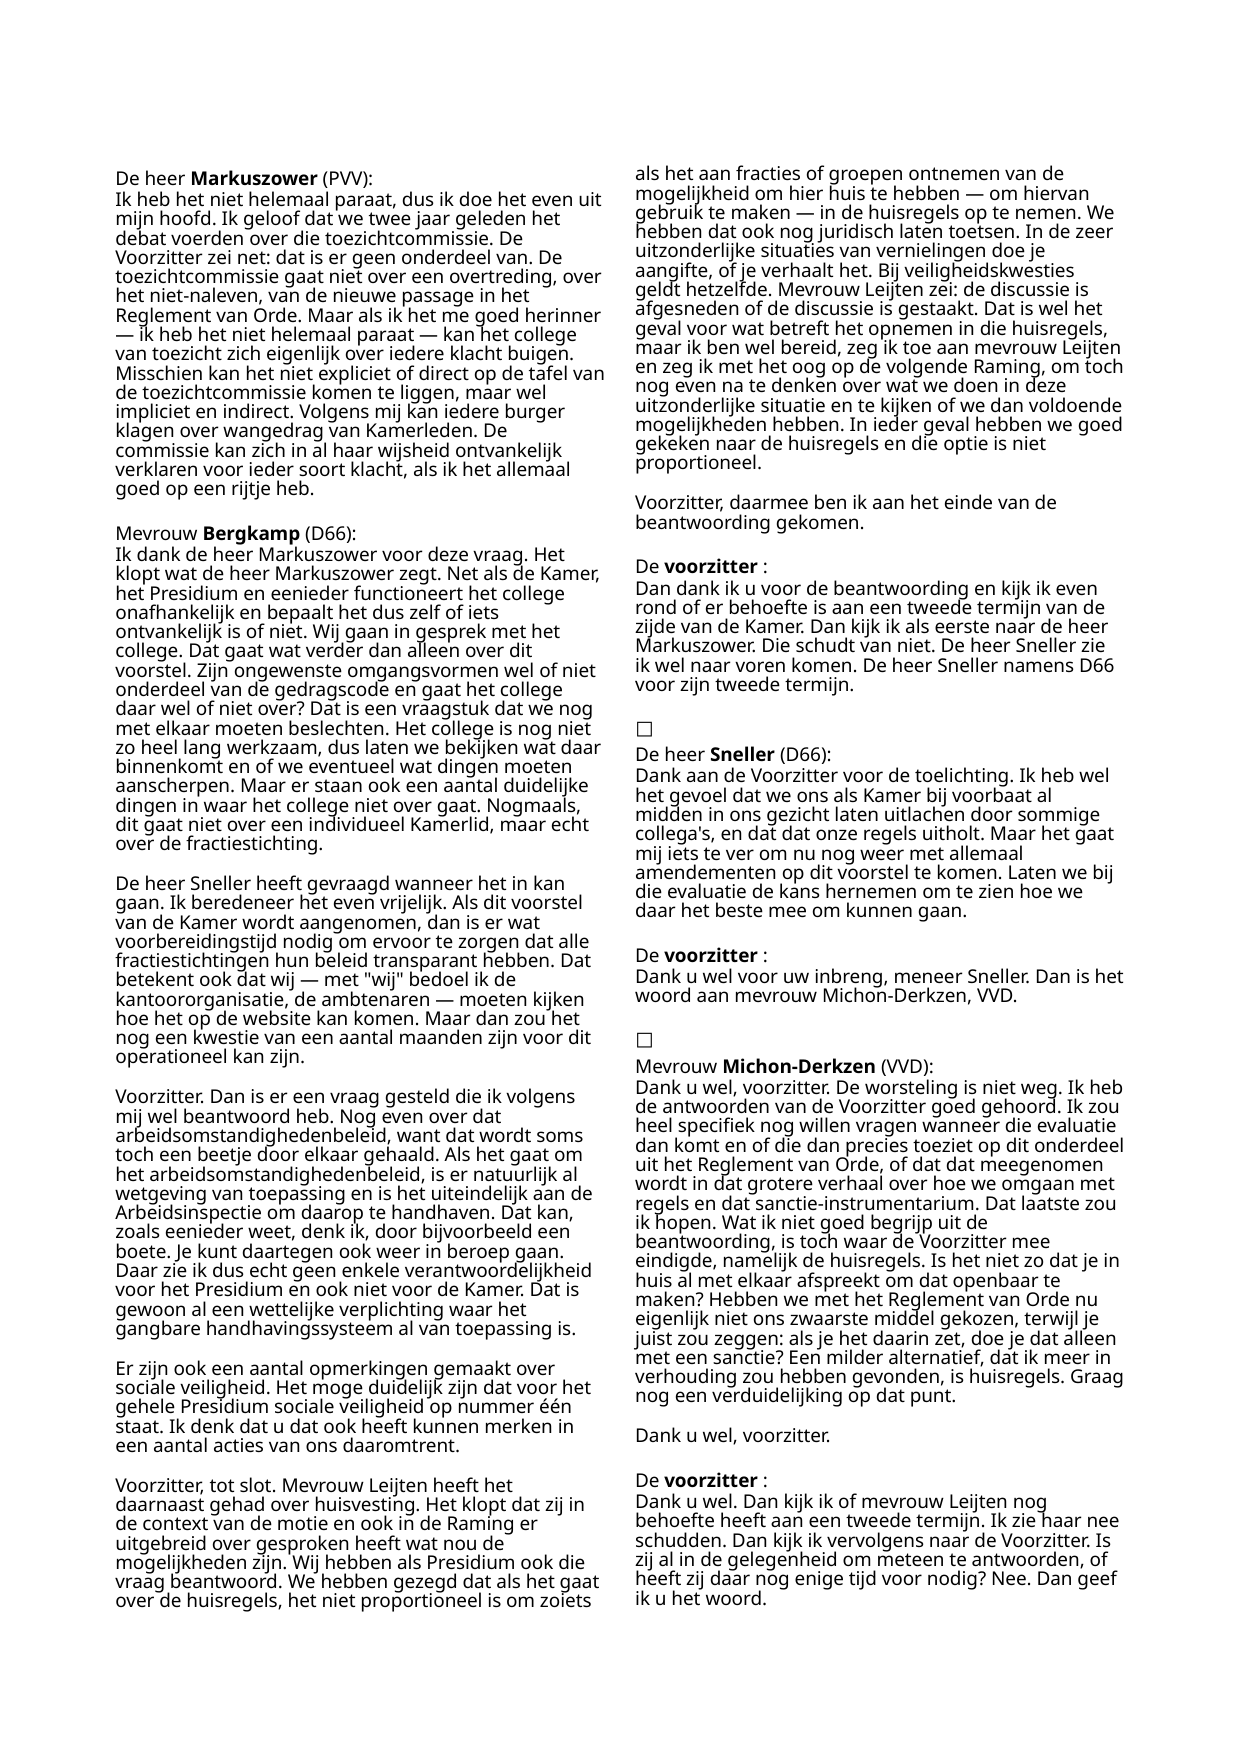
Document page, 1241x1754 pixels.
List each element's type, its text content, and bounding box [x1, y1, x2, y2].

text ⬜ [635, 1027, 1125, 1053]
text De heer Markuszower (PVV): [115, 165, 605, 191]
text als het aan fracties of groepen ontnemen van de mogelijkheid om hier huis te hebben — om hiervan gebruik te maken — in de huisregels op te nemen. We hebben dat ook nog juridisch laten toetsen. In de zeer uitzonderlijke situaties van vernielingen doe je aangifte, of je verhaalt het. Bij veiligheidskwesties geldt hetzelfde. Mevrouw Leijten zei: de discussie is afgesneden of de discussie is gestaakt. Dat is wel het geval voor wat betreft het opnemen in die huisregels, maar ik ben wel bereid, zeg ik toe aan mevrouw Leijten en zeg ik met het oog op de volgende Raming, om toch nog even na te denken over wat we doen in deze uitzonderlijke situatie en te kijken of we dan voldoende mogelijkheden hebben. In ieder geval hebben we goed gekeken naar de huisregels en die optie is niet proportioneel. [635, 165, 1125, 474]
text Dank u wel, voorzitter. [635, 1427, 1125, 1447]
text Mevrouw Michon-Derkzen (VVD): [635, 1053, 1125, 1079]
text De voorzitter : [635, 554, 1125, 579]
text De heer Sneller heeft gevraagd wanneer het in kan gaan. Ik beredeneer het even vrijelijk. Als dit voorstel van de Kamer wordt aangenomen, dan is er wat voorbereidingstijd nodig om ervoor te zorgen dat alle fractiestichtingen hun beleid transparant hebben. Dat betekent ook dat wij — met "wij" bedoel ik de kantoororganisatie, de ambtenaren — moeten kijken hoe het op de website kan komen. Maar dan zou het nog een kwestie van een aantal maanden zijn voor dit operationeel kan zijn. [115, 875, 605, 1068]
text Dan dank ik u voor de beantwoording en kijk ik even rond of er behoefte is aan een tweede termijn van de zijde van de Kamer. Dan kijk ik als eerste naar de heer Markuszower. Die schudt van niet. De heer Sneller zie ik wel naar voren komen. De heer Sneller namens D66 voor zijn tweede termijn. [635, 579, 1125, 695]
text Voorzitter. Dan is er een vraag gesteld die ik volgens mij wel beantwoord heb. Nog even over dat arbeidsomstandighedenbeleid, want dat wordt soms toch een beetje door elkaar gehaald. Als het gaat om het arbeidsomstandighedenbeleid, is er natuurlijk al wetgeving van toepassing en is het uiteindelijk aan de Arbeidsinspectie om daarop te handhaven. Dat kan, zoals eenieder weet, denk ik, door bijvoorbeeld een boete. Je kunt daartegen ook weer in beroep gaan. Daar zie ik dus echt geen enkele verantwoordelijkheid voor het Presidium en ook niet voor de Kamer. Dat is gewoon al een wettelijke verplichting waar het gangbare handhavingssysteem al van toepassing is. [115, 1088, 605, 1339]
text Ik heb het niet helemaal paraat, dus ik doe het even uit mijn hoofd. Ik geloof dat we twee jaar geleden het debat voerden over die toezichtcommissie. De Voorzitter zei net: dat is er geen onderdeel van. De toezichtcommissie gaat niet over een overtreding, over het niet-naleven, van de nieuwe passage in het Reglement van Orde. Maar als ik het me goed herinner — ik heb het niet helemaal paraat — kan het college van toezicht zich eigenlijk over iedere klacht buigen. Misschien kan het niet expliciet of direct op de tafel van de toezichtcommissie komen te liggen, maar wel impliciet en indirect. Volgens mij kan iedere burger klagen over wangedrag van Kamerleden. De commissie kan zich in al haar wijsheid ontvankelijk verklaren voor ieder soort klacht, als ik het allemaal goed op een rijtje heb. [115, 191, 605, 499]
text Dank u wel voor uw inbreng, meneer Sneller. Dan is het woord aan mevrouw Michon-Derkzen, VVD. [635, 968, 1125, 1007]
text Dank u wel, voorzitter. De worsteling is niet weg. Ik heb de antwoorden van de Voorzitter goed gehoord. Ik zou heel specifiek nog willen vragen wanneer die evaluatie dan komt en of die dan precies toeziet op dit onderdeel uit het Reglement van Orde, of dat dat meegenomen wordt in dat grotere verhaal over hoe we omgaan met regels en dat sanctie-instrumentarium. Dat laatste zou ik hopen. Wat ik niet goed begrijp uit de beantwoording, is toch waar de Voorzitter mee eindigde, namelijk de huisregels. Is het niet zo dat je in huis al met elkaar afspreekt om dat openbaar te maken? Hebben we met het Reglement van Orde nu eigenlijk niet ons zwaarste middel gekozen, terwijl je juist zou zeggen: als je het daarin zet, doe je dat alleen met een sanctie? Een milder alternatief, dat ik meer in verhouding zou hebben gevonden, is huisregels. Graag nog een verduidelijking op dat punt. [635, 1079, 1125, 1407]
text De heer Sneller (D66): [635, 742, 1125, 767]
text ⬜ [635, 716, 1125, 742]
text Voorzitter, daarmee ben ik aan het einde van de beantwoording gekomen. [635, 494, 1125, 533]
text Dank u wel. Dan kijk ik of mevrouw Leijten nog behoefte heeft aan een tweede termijn. Ik zie haar nee schudden. Dan kijk ik vervolgens naar de Voorzitter. Is zij al in de gelegenheid om meteen te antwoorden, of heeft zij daar nog enige tijd voor nodig? Nee. Dan geef ik u het woord. [635, 1493, 1125, 1609]
text Er zijn ook een aantal opmerkingen gemaakt over sociale veiligheid. Het moge duidelijk zijn dat voor het gehele Presidium sociale veiligheid op nummer één staat. Ik denk dat u dat ook heeft kunnen merken in een aantal acties van ons daaromtrent. [115, 1360, 605, 1456]
text Dank aan de Voorzitter voor de toelichting. Ik heb wel het gevoel dat we ons als Kamer bij voorbaat al midden in ons gezicht laten uitlachen door sommige collega's, en dat dat onze regels uitholt. Maar het gaat mij iets te ver om nu nog weer met allemaal amendementen op dit voorstel te komen. Laten we bij die evaluatie de kans hernemen om te zien hoe we daar het beste mee om kunnen gaan. [635, 767, 1125, 922]
text De voorzitter : [635, 1467, 1125, 1493]
text De voorzitter : [635, 942, 1125, 968]
text Ik dank de heer Markuszower voor deze vraag. Het klopt wat de heer Markuszower zegt. Net als de Kamer, het Presidium en eenieder functioneert het college onafhankelijk en bepaalt het dus zelf of iets ontvankelijk is of niet. Wij gaan in gesprek met het college. Dat gaat wat verder dan alleen over dit voorstel. Zijn ongewenste omgangsvormen wel of niet onderdeel van de gedragscode en gaat het college daar wel of niet over? Dat is een vraagstuk dat we nog met elkaar moeten beslechten. Het college is nog niet zo heel lang werkzaam, dus laten we bekijken wat daar binnenkomt en of we eventueel wat dingen moeten aanscherpen. Maar er staan ook een aantal duidelijke dingen in waar het college niet over gaat. Nogmaals, dit gaat niet over een individueel Kamerlid, maar echt over de fractiestichting. [115, 546, 605, 854]
text Voorzitter, tot slot. Mevrouw Leijten heeft het daarnaast gehad over huisvesting. Het klopt dat zij in de context van de motie en ook in de Raming er uitgebreid over gesproken heeft wat nou de mogelijkheden zijn. Wij hebben als Presidium ook die vraag beantwoord. We hebben gezegd dat als het gaat over de huisregels, het niet proportioneel is om zoiets [115, 1477, 605, 1612]
text Mevrouw Bergkamp (D66): [115, 520, 605, 546]
